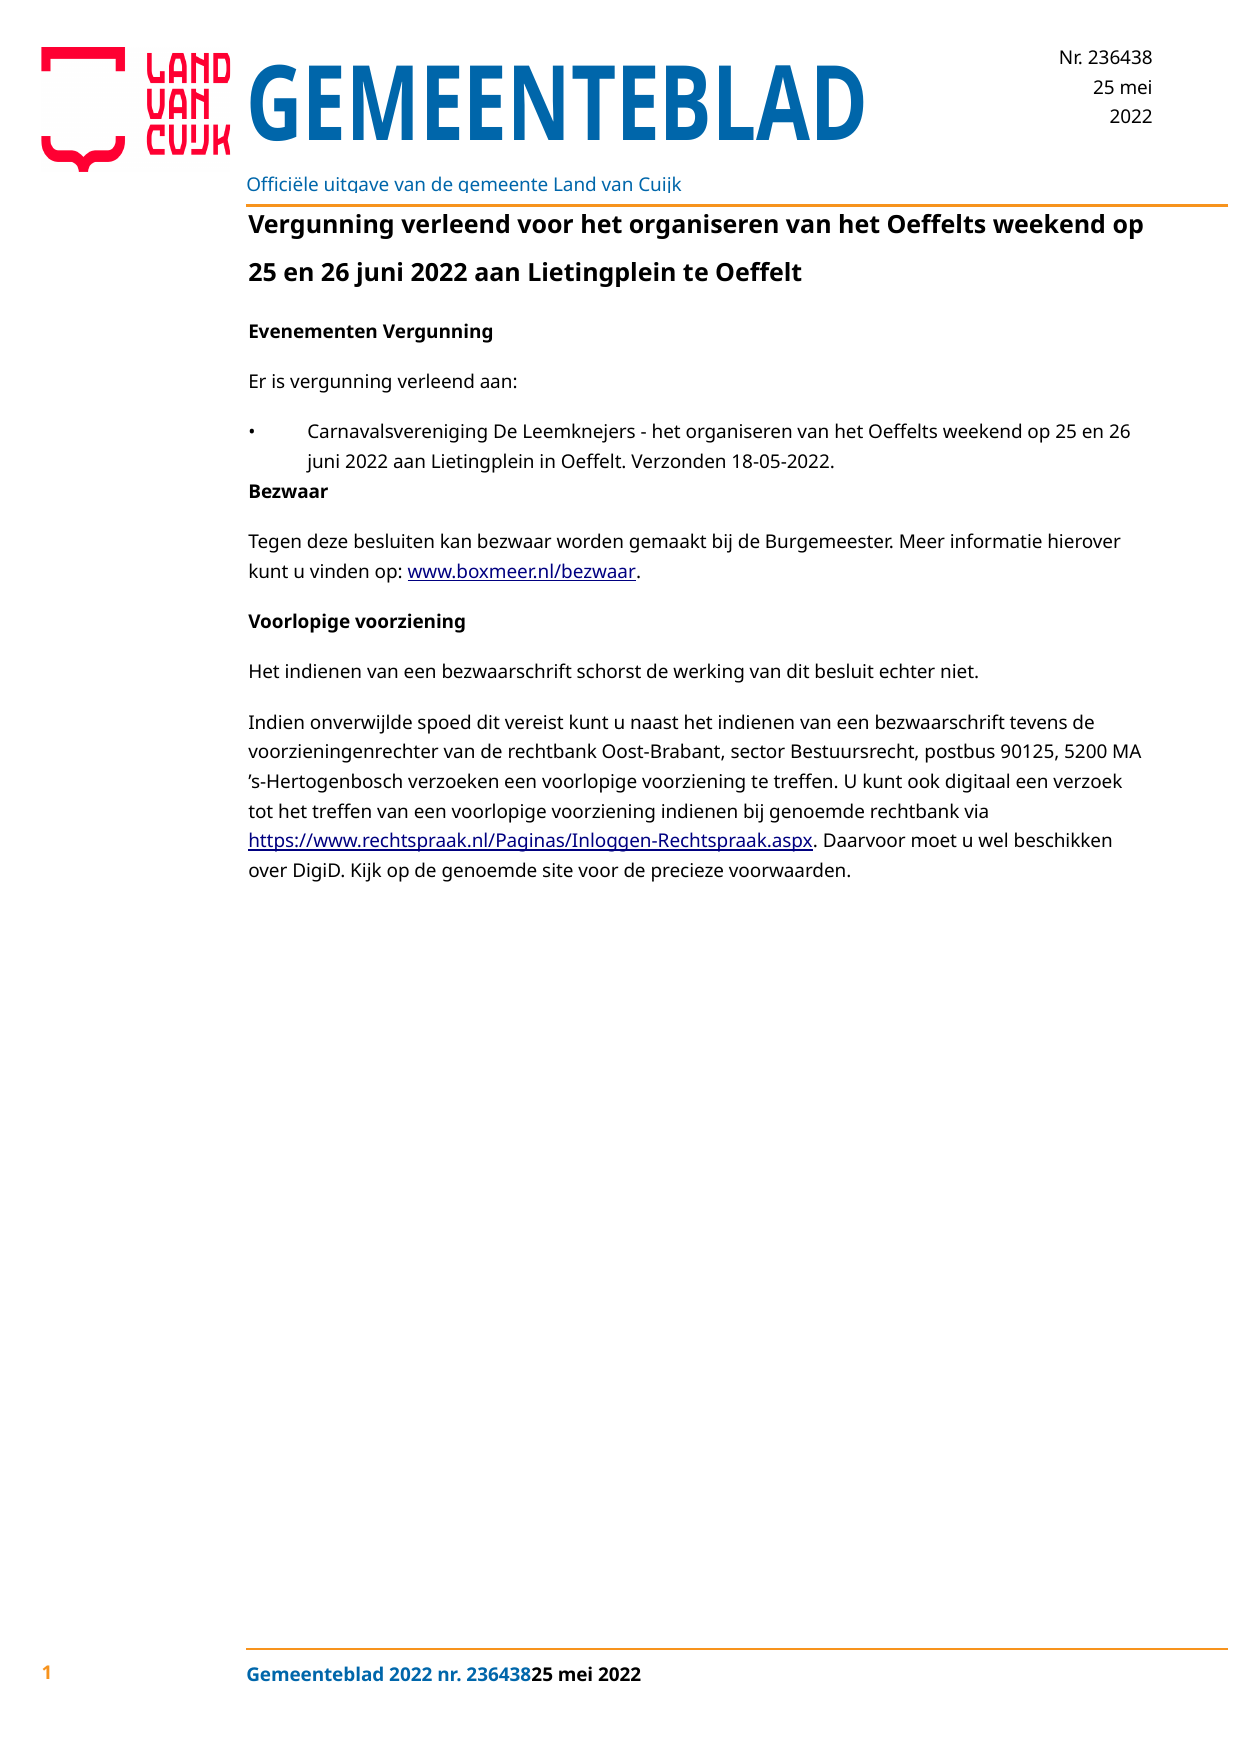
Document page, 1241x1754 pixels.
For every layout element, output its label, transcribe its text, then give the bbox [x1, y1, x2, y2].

text Er is vergunning verleend aan: [248, 368, 1152, 394]
text Tegen deze besluiten kan bezwaar worden gemaakt bij de Burgemeester. Meer informatie hierover kunt u vinden op: www.boxmeer.nl/bezwaar. [248, 528, 1152, 584]
text Evenementen Vergunning [248, 318, 1152, 344]
text Indien onverwijlde spoed dit vereist kunt u naast het indienen van een bezwaarschrift tevens de voorzieningenrechter van de rechtbank Oost-Brabant, sector Bestuursrecht, postbus 90125, 5200 MA ’s-Hertogenbosch verzoeken een voorlopige voorziening te treffen. U kunt ook digitaal een verzoek tot het treffen van een voorlopige voorziening indienen bij genoemde rechtbank via https://www.rechtspraak.nl/Paginas/Inloggen-Rechtspraak.aspx. Daarvoor moet u wel beschikken over DigiD. Kijk op de genoemde site voor de precieze voorwaarden. [248, 709, 1152, 883]
text Bezwaar [248, 478, 1152, 504]
text Vergunning verleend voor het organiseren van het Oeffelts weekend op 25 en 26 juni 2022 aan Lietingplein te Oeffelt [248, 207, 1152, 288]
list Carnavalsvereniging De Leemknejers - het organiseren van het Oeffelts weekend op 25 en 26 juni 2022 aan Lietingplein in Oeffelt. Verzonden 18-05-2022. [248, 419, 1152, 474]
text Het indienen van een bezwaarschrift schorst de werking van dit besluit echter niet. [248, 659, 1152, 684]
picture [41, 47, 231, 172]
text Voorlopige voorziening [248, 608, 1152, 634]
